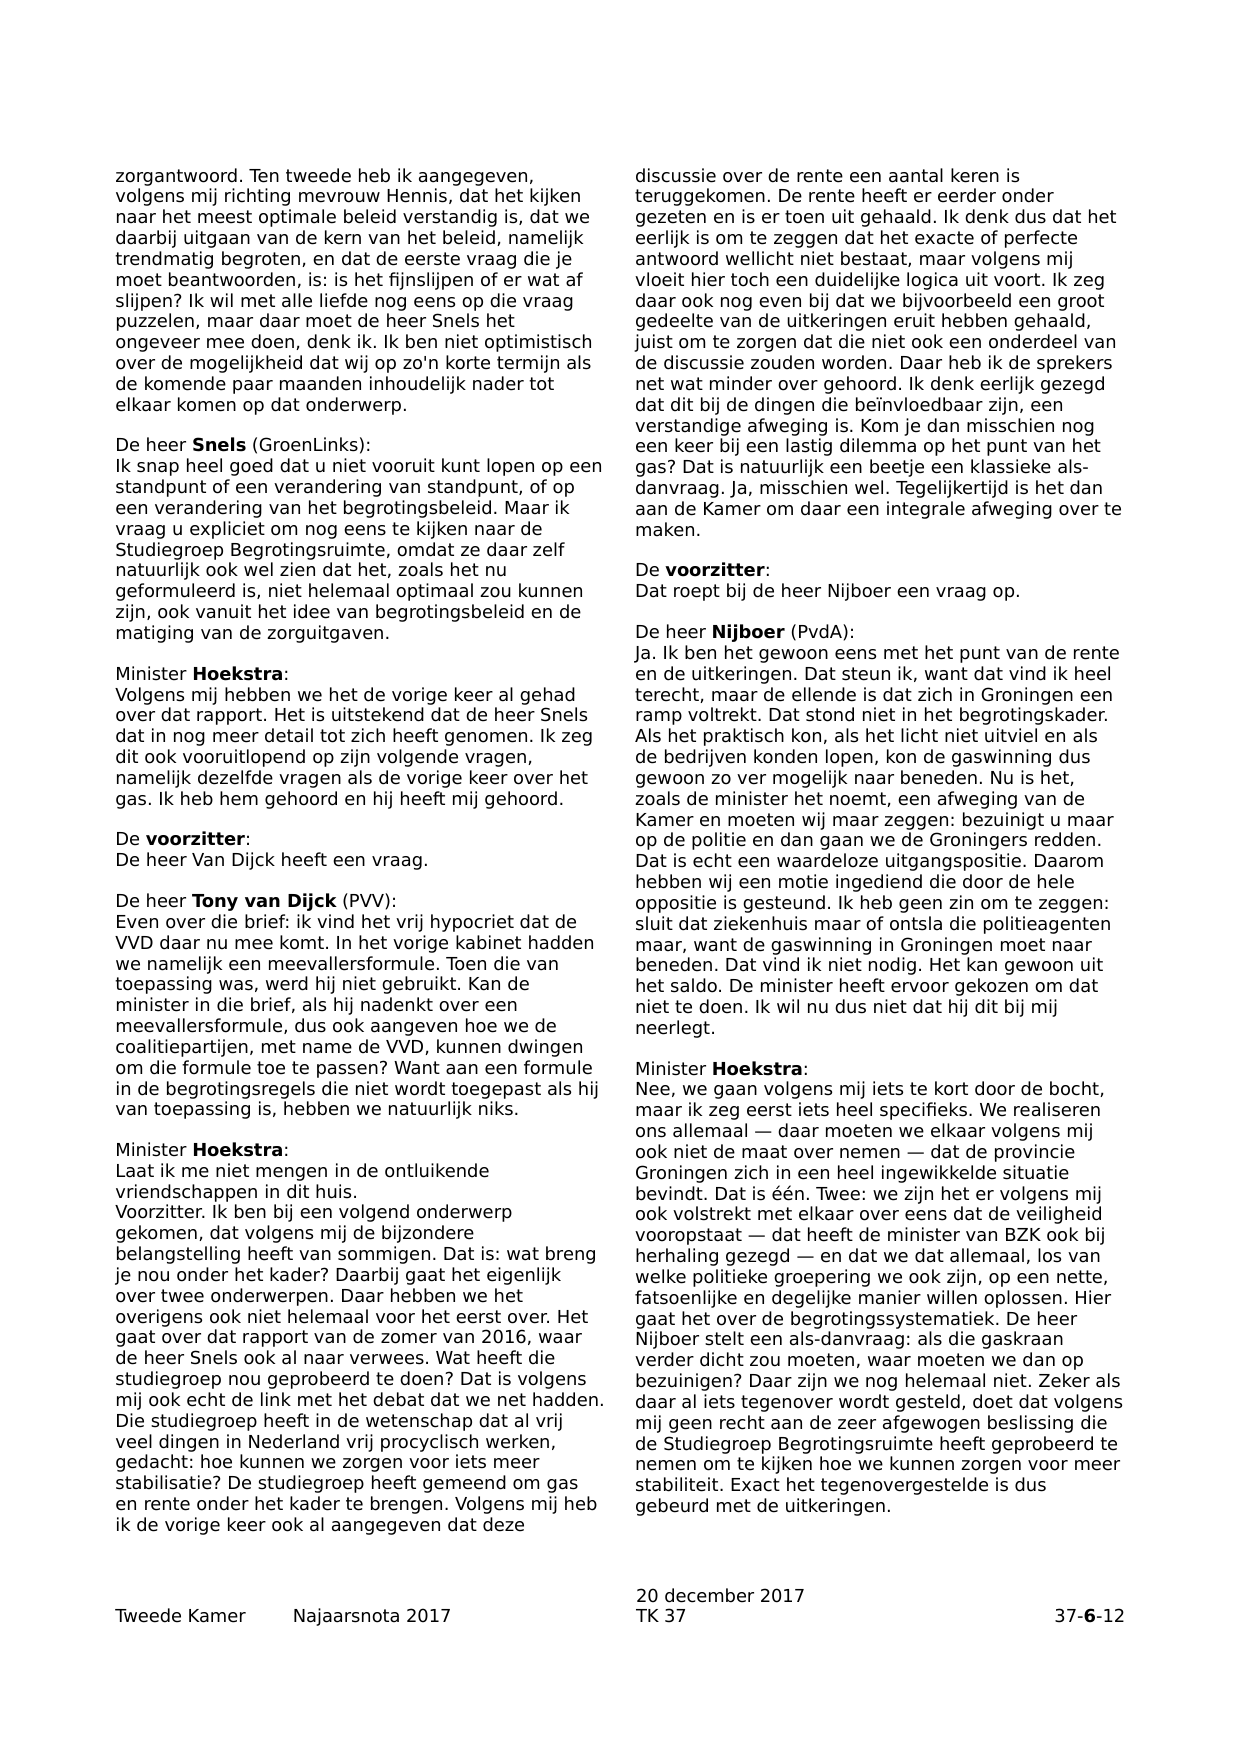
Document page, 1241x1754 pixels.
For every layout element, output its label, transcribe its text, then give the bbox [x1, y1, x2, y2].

text De heer Van Dijck heeft een vraag. [115, 850, 605, 871]
text Minister Hoekstra: [635, 1058, 1125, 1079]
text De heer Nijboer (PvdA): [635, 622, 1125, 643]
text Ik snap heel goed dat u niet vooruit kunt lopen op een standpunt of een verandering van standpunt, of op een verandering van het begrotingsbeleid. Maar ik vraag u expliciet om nog eens te kijken naar de Studiegroep Begrotingsruimte, omdat ze daar zelf natuurlijk ook wel zien dat het, zoals het nu geformuleerd is, niet helemaal optimaal zou kunnen zijn, ook vanuit het idee van begrotingsbeleid en de matiging van de zorguitgaven. [115, 456, 605, 643]
text De voorzitter: [115, 829, 605, 850]
text Volgens mij hebben we het de vorige keer al gehad over dat rapport. Het is uitstekend dat de heer Snels dat in nog meer detail tot zich heeft genomen. Ik zeg dit ook vooruitlopend op zijn volgende vragen, namelijk dezelfde vragen als de vorige keer over het gas. Ik heb hem gehoord en hij heeft mij gehoord. [115, 684, 605, 809]
text Ja. Ik ben het gewoon eens met het punt van de rente en de uitkeringen. Dat steun ik, want dat vind ik heel terecht, maar de ellende is dat zich in Groningen een ramp voltrekt. Dat stond niet in het begrotingskader. Als het praktisch kon, als het licht niet uitviel en als de bedrijven konden lopen, kon de gaswinning dus gewoon zo ver mogelijk naar beneden. Nu is het, zoals de minister het noemt, een afweging van de Kamer en moeten wij maar zeggen: bezuinigt u maar op de politie en dan gaan we de Groningers redden. Dat is echt een waardeloze uitgangspositie. Daarom hebben wij een motie ingediend die door de hele oppositie is gesteund. Ik heb geen zin om te zeggen: sluit dat ziekenhuis maar of ontsla die politieagenten maar, want de gaswinning in Groningen moet naar beneden. Dat vind ik niet nodig. Het kan gewoon uit het saldo. De minister heeft ervoor gekozen om dat niet te doen. Ik wil nu dus niet dat hij dit bij mij neerlegt. [635, 643, 1125, 1038]
text discussie over de rente een aantal keren is teruggekomen. De rente heeft er eerder onder gezeten en is er toen uit gehaald. Ik denk dus dat het eerlijk is om te zeggen dat het exacte of perfecte antwoord wellicht niet bestaat, maar volgens mij vloeit hier toch een duidelijke logica uit voort. Ik zeg daar ook nog even bij dat we bijvoorbeeld een groot gedeelte van de uitkeringen eruit hebben gehaald, juist om te zorgen dat die niet ook een onderdeel van de discussie zouden worden. Daar heb ik de sprekers net wat minder over gehoord. Ik denk eerlijk gezegd dat dit bij de dingen die beïnvloedbaar zijn, een verstandige afweging is. Kom je dan misschien nog een keer bij een lastig dilemma op het punt van het gas? Dat is natuurlijk een beetje een klassieke als-danvraag. Ja, misschien wel. Tegelijkertijd is het dan aan de Kamer om daar een integrale afweging over te maken. [635, 165, 1125, 540]
text Voorzitter. Ik ben bij een volgend onderwerp gekomen, dat volgens mij de bijzondere belangstelling heeft van sommigen. Dat is: wat breng je nou onder het kader? Daarbij gaat het eigenlijk over twee onderwerpen. Daar hebben we het overigens ook niet helemaal voor het eerst over. Het gaat over dat rapport van de zomer van 2016, waar de heer Snels ook al naar verwees. Wat heeft die studiegroep nou geprobeerd te doen? Dat is volgens mij ook echt de link met het debat dat we net hadden. Die studiegroep heeft in de wetenschap dat al vrij veel dingen in Nederland vrij procyclisch werken, gedacht: hoe kunnen we zorgen voor iets meer stabilisatie? De studiegroep heeft gemeend om gas en rente onder het kader te brengen. Volgens mij heb ik de vorige keer ook al aangegeven dat deze [115, 1202, 605, 1536]
text Nee, we gaan volgens mij iets te kort door de bocht, maar ik zeg eerst iets heel specifieks. We realiseren ons allemaal — daar moeten we elkaar volgens mij ook niet de maat over nemen — dat de provincie Groningen zich in een heel ingewikkelde situatie bevindt. Dat is één. Twee: we zijn het er volgens mij ook volstrekt met elkaar over eens dat de veiligheid vooropstaat — dat heeft de minister van BZK ook bij herhaling gezegd — en dat we dat allemaal, los van welke politieke groepering we ook zijn, op een nette, fatsoenlijke en degelijke manier willen oplossen. Hier gaat het over de begrotingssystematiek. De heer Nijboer stelt een als-danvraag: als die gaskraan verder dicht zou moeten, waar moeten we dan op bezuinigen? Daar zijn we nog helemaal niet. Zeker als daar al iets tegenover wordt gesteld, doet dat volgens mij geen recht aan de zeer afgewogen beslissing die de Studiegroep Begrotingsruimte heeft geprobeerd te nemen om te kijken hoe we kunnen zorgen voor meer stabiliteit. Exact het tegenovergestelde is dus gebeurd met de uitkeringen. [635, 1079, 1125, 1517]
text De heer Snels (GroenLinks): [115, 435, 605, 456]
text De heer Tony van Dijck (PVV): [115, 891, 605, 912]
text Even over die brief: ik vind het vrij hypocriet dat de VVD daar nu mee komt. In het vorige kabinet hadden we namelijk een meevallersformule. Toen die van toepassing was, werd hij niet gebruikt. Kan de minister in die brief, als hij nadenkt over een meevallersformule, dus ook aangeven hoe we de coalitiepartijen, met name de VVD, kunnen dwingen om die formule toe te passen? Want aan een formule in de begrotingsregels die niet wordt toegepast als hij van toepassing is, hebben we natuurlijk niks. [115, 912, 605, 1120]
text Laat ik me niet mengen in de ontluikende vriendschappen in dit huis. [115, 1161, 605, 1202]
text Dat roept bij de heer Nijboer een vraag op. [635, 581, 1125, 602]
text zorgantwoord. Ten tweede heb ik aangegeven, volgens mij richting mevrouw Hennis, dat het kijken naar het meest optimale beleid verstandig is, dat we daarbij uitgaan van de kern van het beleid, namelijk trendmatig begroten, en dat de eerste vraag die je moet beantwoorden, is: is het fijnslijpen of er wat af slijpen? Ik wil met alle liefde nog eens op die vraag puzzelen, maar daar moet de heer Snels het ongeveer mee doen, denk ik. Ik ben niet optimistisch over de mogelijkheid dat wij op zo'n korte termijn als de komende paar maanden inhoudelijk nader tot elkaar komen op dat onderwerp. [115, 165, 605, 415]
text De voorzitter: [635, 560, 1125, 581]
text Minister Hoekstra: [115, 663, 605, 684]
text Minister Hoekstra: [115, 1140, 605, 1161]
